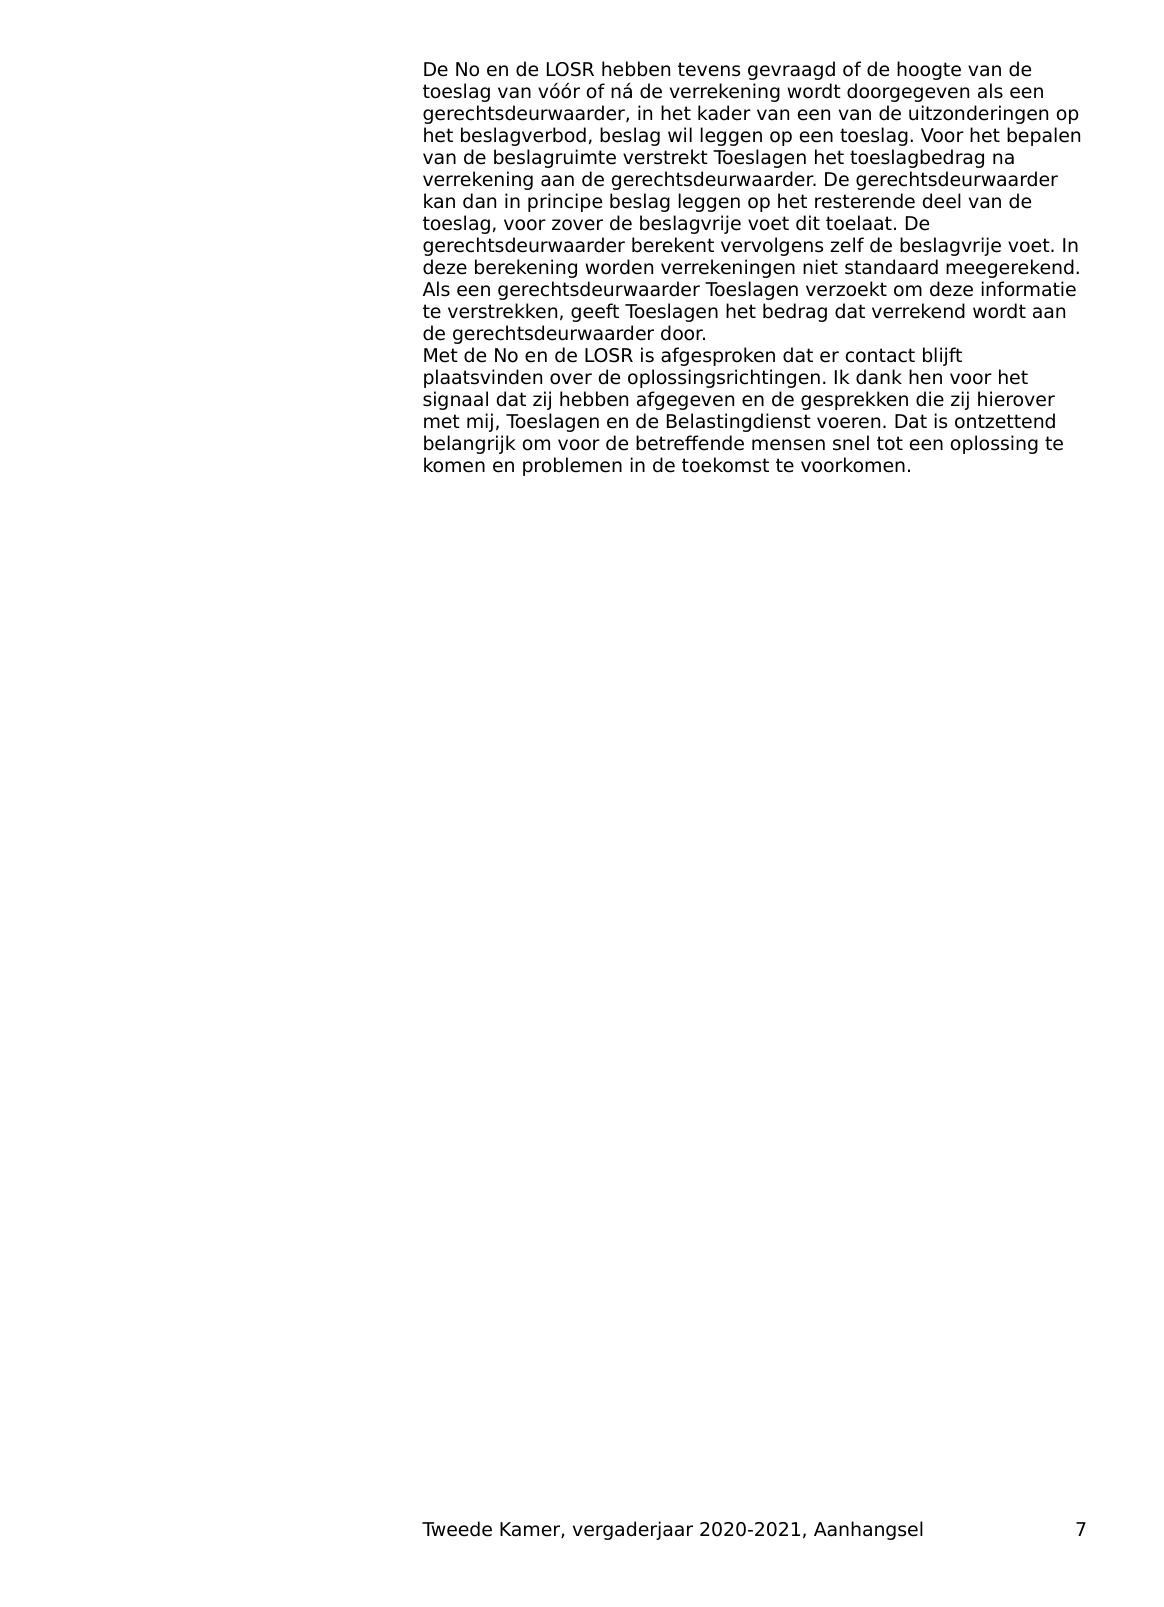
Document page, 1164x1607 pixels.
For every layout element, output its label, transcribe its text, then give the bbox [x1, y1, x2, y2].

text De No en de LOSR hebben tevens gevraagd of de hoogte van de toeslag van vóór of ná de verrekening wordt doorgegeven als een gerechtsdeurwaarder, in het kader van een van de uitzonderingen op het beslagverbod, beslag wil leggen op een toeslag. Voor het bepalen van de beslagruimte verstrekt Toeslagen het toeslagbedrag na verrekening aan de gerechtsdeurwaarder. De gerechtsdeurwaarder kan dan in principe beslag leggen op het resterende deel van de toeslag, voor zover de beslagvrije voet dit toelaat. De gerechtsdeurwaarder berekent vervolgens zelf de beslagvrije voet. In deze berekening worden verrekeningen niet standaard meegerekend. Als een gerechtsdeurwaarder Toeslagen verzoekt om deze informatie te verstrekken, geeft Toeslagen het bedrag dat verrekend wordt aan de gerechtsdeurwaarder door. [422, 59, 1087, 345]
text Met de No en de LOSR is afgesproken dat er contact blijft plaatsvinden over de oplossingsrichtingen. Ik dank hen voor het signaal dat zij hebben afgegeven en de gesprekken die zij hierover met mij, Toeslagen en de Belastingdienst voeren. Dat is ontzettend belangrijk om voor de betreffende mensen snel tot een oplossing te komen en problemen in de toekomst te voorkomen. [422, 345, 1087, 477]
